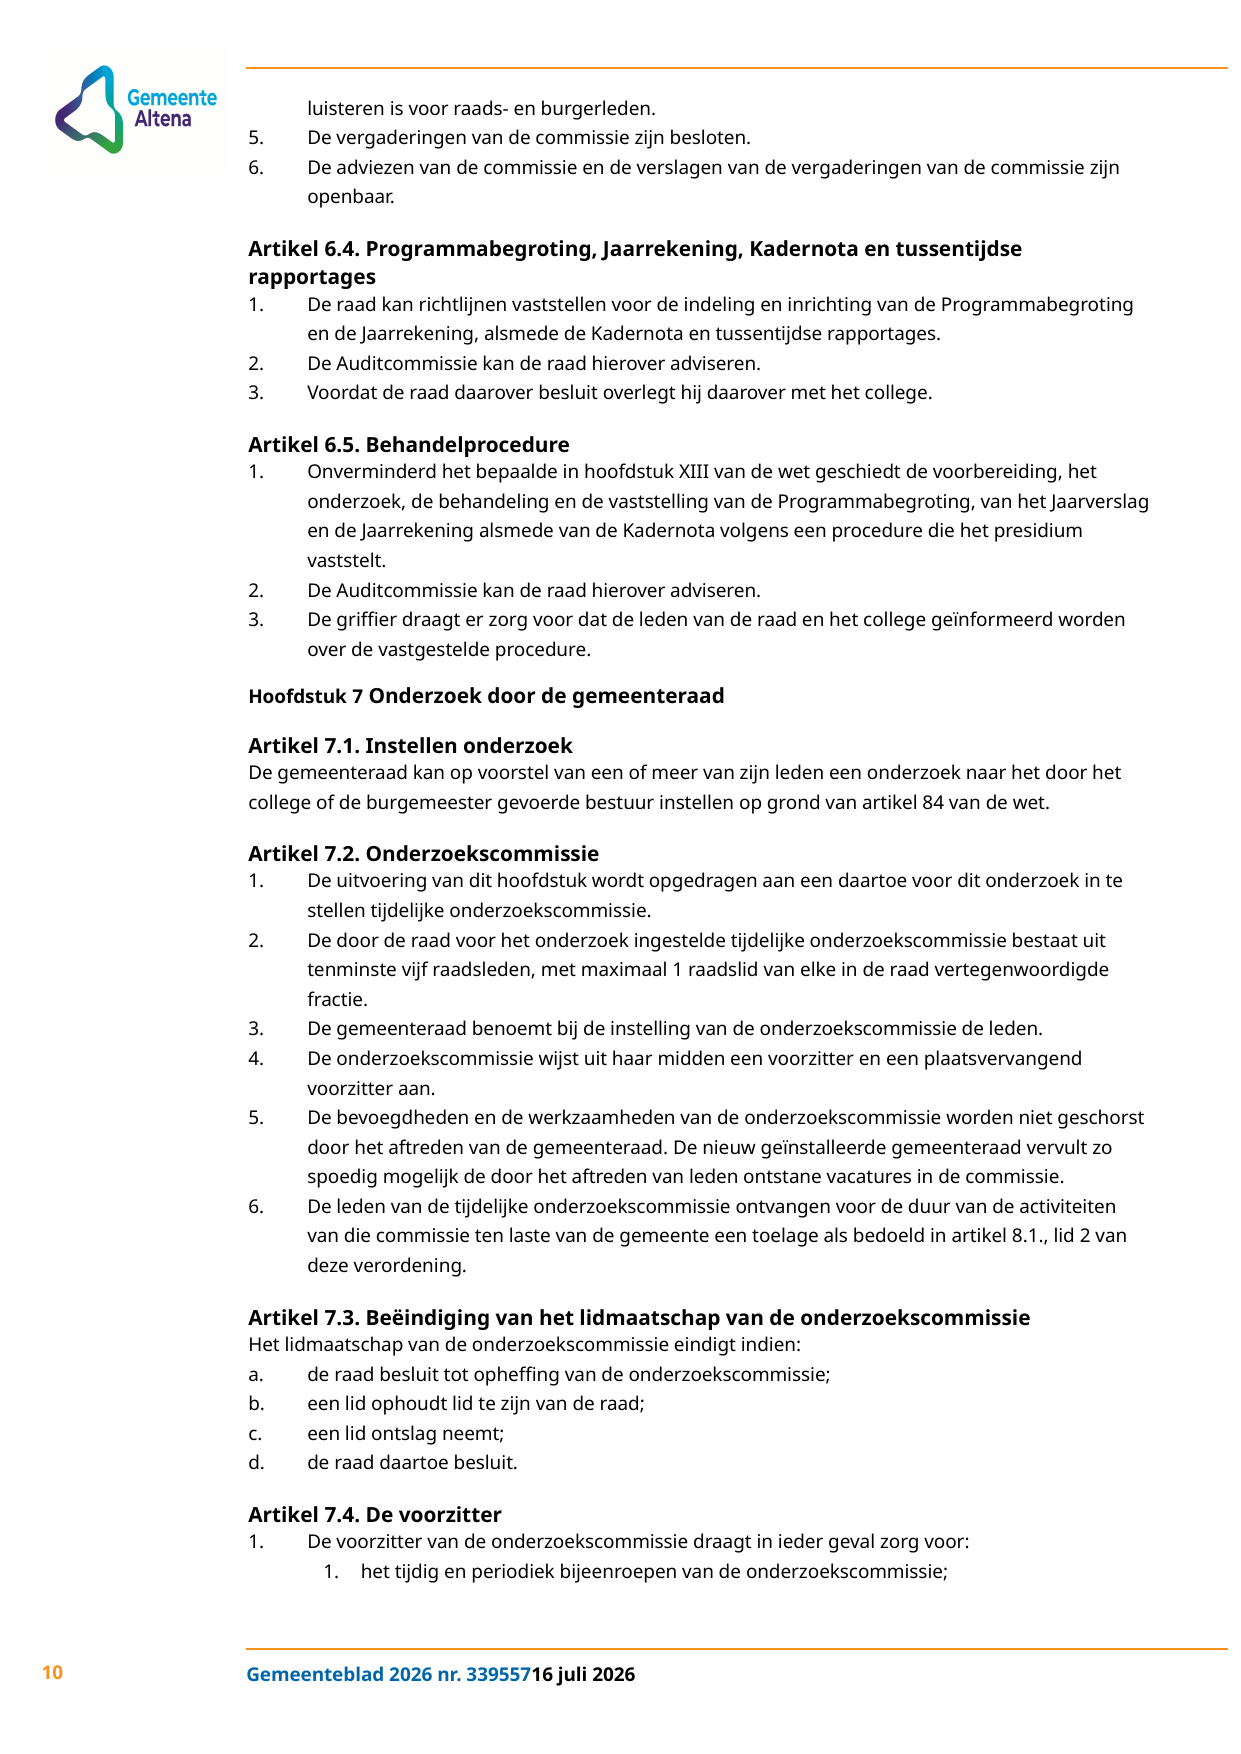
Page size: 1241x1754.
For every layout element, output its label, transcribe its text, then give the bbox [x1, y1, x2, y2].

list een lid ontslag neemt; [248, 1420, 1152, 1446]
list De uitvoering van dit hoofdstuk wordt opgedragen aan een daartoe voor dit onderzoek in te stellen tijdelijke onderzoekscommissie. [248, 868, 1152, 923]
list De Auditcommissie kan de raad hierover adviseren. [248, 577, 1152, 602]
list het tijdig en periodiek bijeenroepen van de onderzoekscommissie; [323, 1558, 1152, 1584]
list De bevoegdheden en de werkzaamheden van de onderzoekscommissie worden niet geschorst door het aftreden van de gemeenteraad. De nieuw geïnstalleerde gemeenteraad vervult zo spoedig mogelijk de door het aftreden van leden ontstane vacatures in de commissie. [248, 1104, 1152, 1189]
text De gemeenteraad kan op voorstel van een of meer van zijn leden een onderzoek naar het door het college of de burgemeester gevoerde bestuur instellen op grond van artikel 84 van de wet. [248, 759, 1152, 814]
list De door de raad voor het onderzoek ingestelde tijdelijke onderzoekscommissie bestaat uit tenminste vijf raadsleden, met maximaal 1 raadslid van elke in de raad vertegenwoordigde fractie. [248, 927, 1152, 1012]
list luisteren is voor raads- en burgerleden. [248, 95, 1152, 121]
list De adviezen van de commissie en de verslagen van de vergaderingen van de commissie zijn openbaar. [248, 154, 1152, 209]
text Het lidmaatschap van de onderzoekscommissie eindigt indien: [248, 1331, 1152, 1357]
list De voorzitter van de onderzoekscommissie draagt in ieder geval zorg voor: [248, 1528, 1152, 1554]
list een lid ophoudt lid te zijn van de raad; [248, 1390, 1152, 1416]
list De onderzoekscommissie wijst uit haar midden een voorzitter en een plaatsvervangend voorzitter aan. [248, 1045, 1152, 1101]
list De vergaderingen van de commissie zijn besloten. [248, 124, 1152, 150]
picture [41, 47, 231, 172]
list De leden van de tijdelijke onderzoekscommissie ontvangen voor de duur van de activiteiten van die commissie ten laste van de gemeente een toelage als bedoeld in artikel 8.1., lid 2 van deze verordening. [248, 1193, 1152, 1278]
text Artikel 6.5. Behandelprocedure [248, 430, 1152, 458]
list Onverminderd het bepaalde in hoofdstuk XIII van de wet geschiedt de voorbereiding, het onderzoek, de behandeling en de vaststelling van de Programmabegroting, van het Jaarverslag en de Jaarrekening alsmede van de Kadernota volgens een procedure die het presidium vaststelt. [248, 458, 1152, 573]
list De griffier draagt er zorg voor dat de leden van de raad en het college geïnformeerd worden over de vastgestelde procedure. [248, 606, 1152, 662]
text Hoofdstuk 7 Onderzoek door de gemeenteraad [248, 682, 1152, 710]
list Voordat de raad daarover besluit overlegt hij daarover met het college. [248, 379, 1152, 405]
text Artikel 7.1. Instellen onderzoek [248, 731, 1152, 759]
list de raad besluit tot opheffing van de onderzoekscommissie; [248, 1361, 1152, 1386]
list De raad kan richtlijnen vaststellen voor de indeling en inrichting van de Programmabegroting en de Jaarrekening, alsmede de Kadernota en tussentijdse rapportages. [248, 291, 1152, 346]
list De Auditcommissie kan de raad hierover adviseren. [248, 350, 1152, 376]
list de raad daartoe besluit. [248, 1449, 1152, 1475]
text Artikel 7.3. Beëindiging van het lidmaatschap van de onderzoekscommissie [248, 1303, 1152, 1331]
list De gemeenteraad benoemt bij de instelling van de onderzoekscommissie de leden. [248, 1016, 1152, 1041]
text Artikel 7.2. Onderzoekscommissie [248, 839, 1152, 868]
text Artikel 7.4. De voorzitter [248, 1500, 1152, 1528]
text Artikel 6.4. Programmabegroting, Jaarrekening, Kadernota en tussentijdse rapportages [248, 234, 1152, 291]
